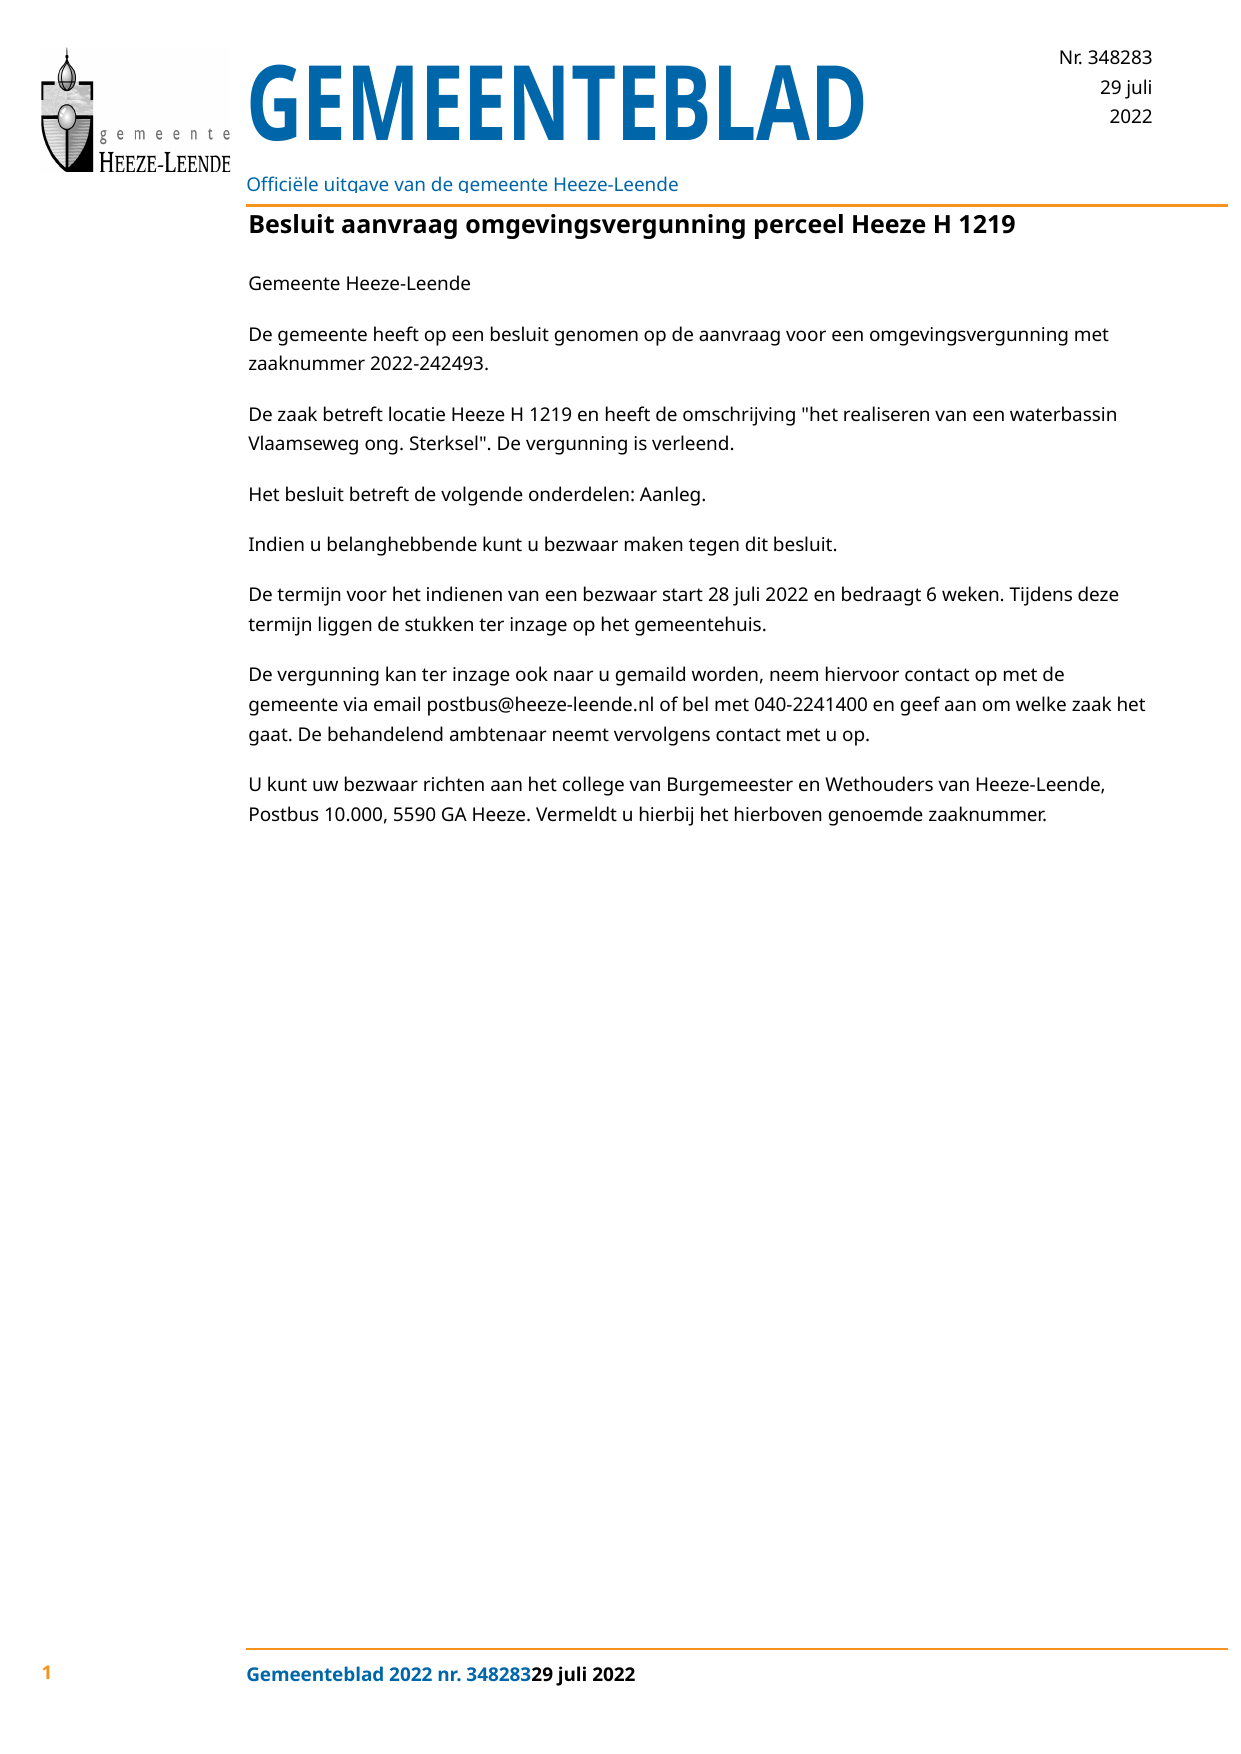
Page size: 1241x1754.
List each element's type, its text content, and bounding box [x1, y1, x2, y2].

text De gemeente heeft op een besluit genomen op de aanvraag voor een omgevingsvergunning met zaaknummer 2022-242493. [248, 321, 1152, 376]
text Besluit aanvraag omgevingsvergunning perceel Heeze H 1219 [248, 207, 1152, 241]
picture [41, 47, 231, 172]
text De zaak betreft locatie Heeze H 1219 en heeft de omschrijving "het realiseren van een waterbassin Vlaamseweg ong. Sterksel". De vergunning is verleend. [248, 401, 1152, 456]
text Het besluit betreft de volgende onderdelen: Aanleg. [248, 481, 1152, 506]
text De vergunning kan ter inzage ook naar u gemaild worden, neem hiervoor contact op met de gemeente via email postbus@heeze-leende.nl of bel met 040-2241400 en geef aan om welke zaak het gaat. De behandelend ambtenaar neemt vervolgens contact met u op. [248, 662, 1152, 746]
text De termijn voor het indienen van een bezwaar start 28 juli 2022 en bedraagt 6 weken. Tijdens deze termijn liggen de stukken ter inzage op het gemeentehuis. [248, 582, 1152, 637]
text U kunt uw bezwaar richten aan het college van Burgemeester en Wethouders van Heeze-Leende, Postbus 10.000, 5590 GA Heeze. Vermeldt u hierbij het hierboven genoemde zaaknummer. [248, 771, 1152, 826]
text Gemeente Heeze-Leende [248, 270, 1152, 296]
text Indien u belanghebbende kunt u bezwaar maken tegen dit besluit. [248, 531, 1152, 557]
